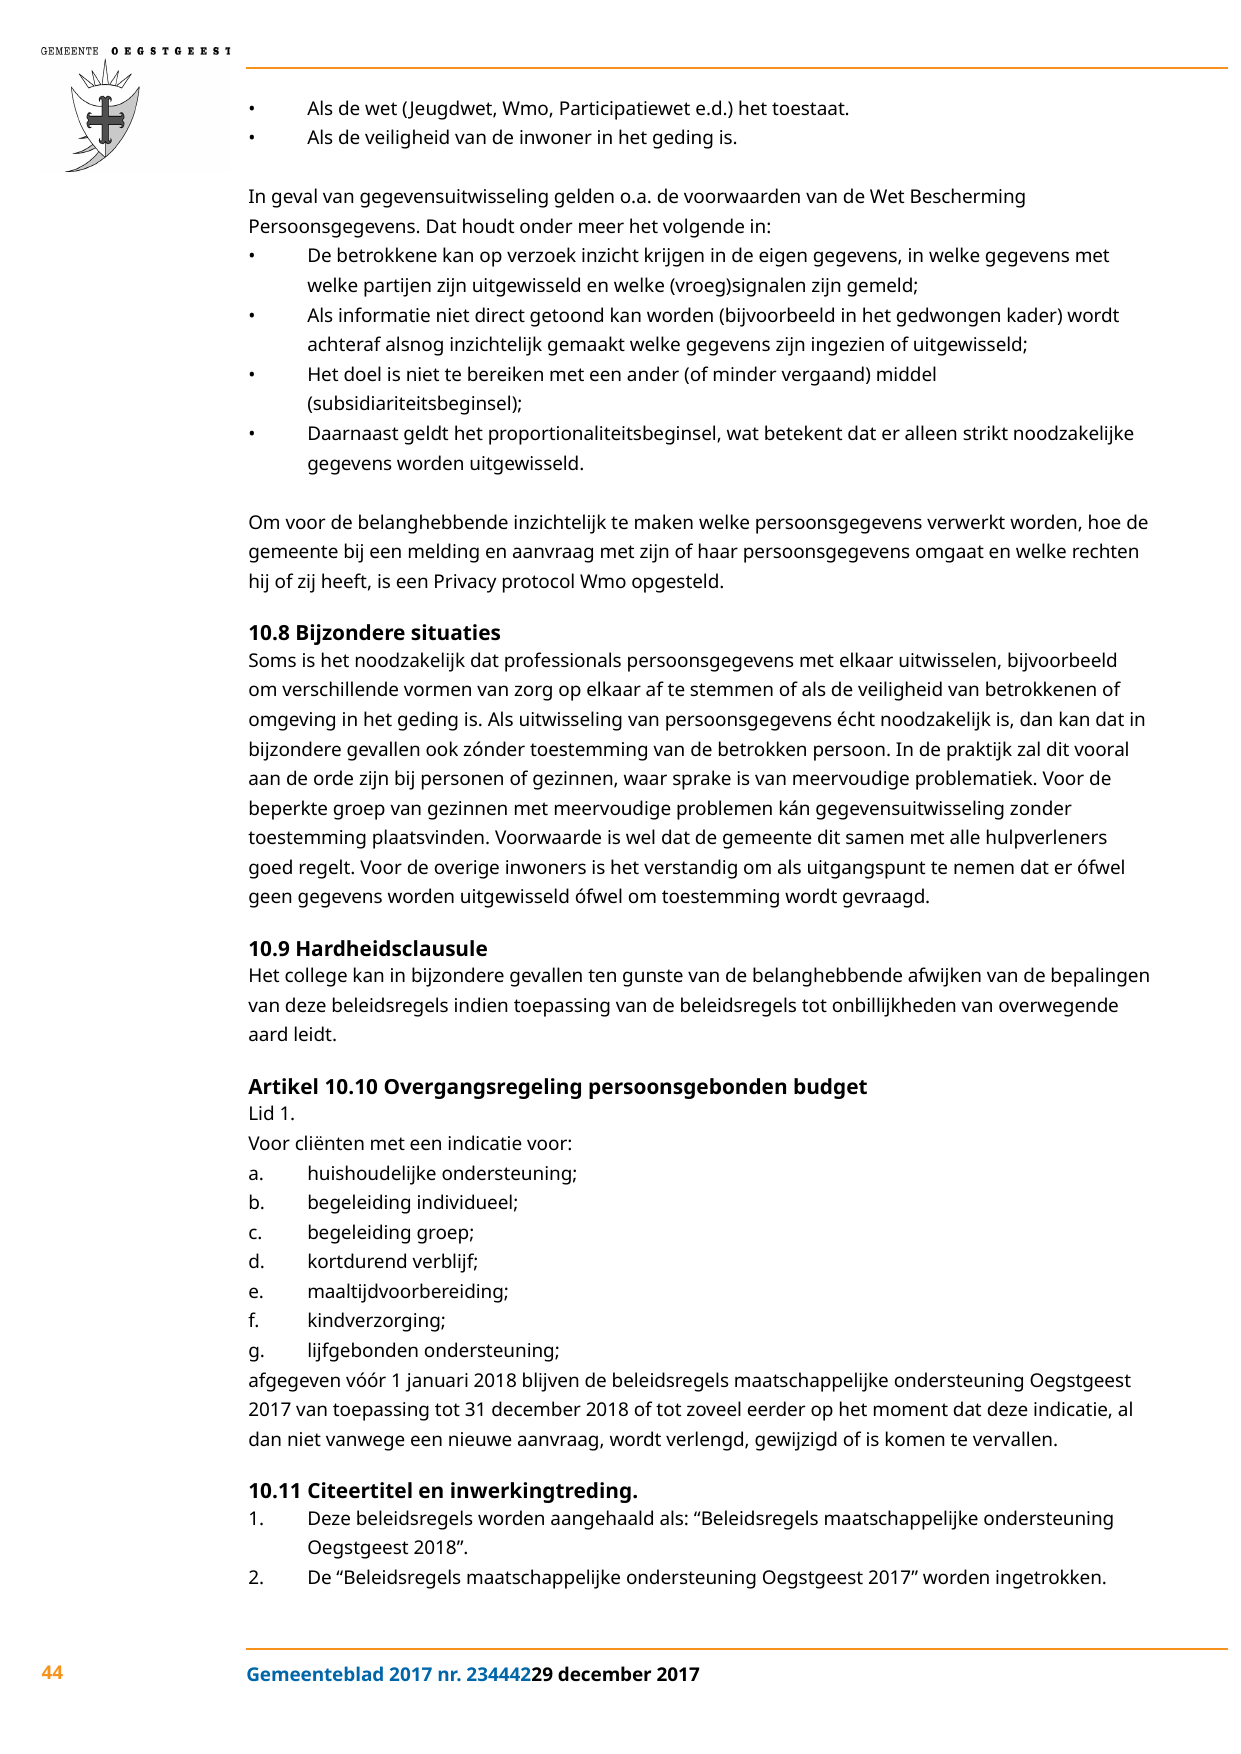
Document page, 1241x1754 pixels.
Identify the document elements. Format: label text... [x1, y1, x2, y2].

list begeleiding individueel; [248, 1189, 1152, 1215]
text In geval van gegevensuitwisseling gelden o.a. de voorwaarden van de Wet Bescherming Persoonsgegevens. Dat houdt onder meer het volgende in: [248, 183, 1152, 239]
list De betrokkene kan op verzoek inzicht krijgen in de eigen gegevens, in welke gegevens met welke partijen zijn uitgewisseld en welke (vroeg)signalen zijn gemeld; [248, 243, 1152, 298]
list lijfgebonden ondersteuning; [248, 1337, 1152, 1363]
text Artikel 10.10 Overgangsregeling persoonsgebonden budget [248, 1072, 1152, 1101]
list Het doel is niet te bereiken met een ander (of minder vergaand) middel (subsidiariteitsbeginsel); [248, 361, 1152, 416]
text Het college kan in bijzondere gevallen ten gunste van de belanghebbende afwijken van de bepalingen van deze beleidsregels indien toepassing van de beleidsregels tot onbillijkheden van overwegende aard leidt. [248, 962, 1152, 1047]
text 10.11 Citeertitel en inwerkingtreding. [248, 1476, 1152, 1505]
picture [41, 47, 231, 172]
list kortdurend verblijf; [248, 1248, 1152, 1274]
list kindverzorging; [248, 1308, 1152, 1333]
text Om voor de belanghebbende inzichtelijk te maken welke persoonsgegevens verwerkt worden, hoe de gemeente bij een melding en aanvraag met zijn of haar persoonsgegevens omgaat en welke rechten hij of zij heeft, is een Privacy protocol Wmo opgesteld. [248, 509, 1152, 594]
list De “Beleidsregels maatschappelijke ondersteuning Oegstgeest 2017” worden ingetrokken. [248, 1564, 1152, 1590]
list huishoudelijke ondersteuning; [248, 1160, 1152, 1185]
list Als de wet (Jeugdwet, Wmo, Participatiewet e.d.) het toestaat. [248, 95, 1152, 121]
list Als informatie niet direct getoond kan worden (bijvoorbeeld in het gedwongen kader) wordt achteraf alsnog inzichtelijk gemaakt welke gegevens zijn ingezien of uitgewisseld; [248, 302, 1152, 357]
list Deze beleidsregels worden aangehaald als: “Beleidsregels maatschappelijke ondersteuning Oegstgeest 2018”. [248, 1505, 1152, 1560]
list Als de veiligheid van de inwoner in het geding is. [248, 124, 1152, 150]
text Lid 1. [248, 1101, 1152, 1126]
list begeleiding groep; [248, 1219, 1152, 1244]
text Soms is het noodzakelijk dat professionals persoonsgegevens met elkaar uitwisselen, bijvoorbeeld om verschillende vormen van zorg op elkaar af te stemmen of als de veiligheid van betrokkenen of omgeving in het geding is. Als uitwisseling van persoonsgegevens écht noodzakelijk is, dan kan dat in bijzondere gevallen ook zónder toestemming van de betrokken persoon. In de praktijk zal dit vooral aan de orde zijn bij personen of gezinnen, waar sprake is van meervoudige problematiek. Voor de beperkte groep van gezinnen met meervoudige problemen kán gegevensuitwisseling zonder toestemming plaatsvinden. Voorwaarde is wel dat de gemeente dit samen met alle hulpverleners goed regelt. Voor de overige inwoners is het verstandig om als uitgangspunt te nemen dat er ófwel geen gegevens worden uitgewisseld ófwel om toestemming wordt gevraagd. [248, 647, 1152, 909]
list Daarnaast geldt het proportionaliteitsbeginsel, wat betekent dat er alleen strikt noodzakelijke gegevens worden uitgewisseld. [248, 420, 1152, 476]
text 10.9 Hardheidsclausule [248, 934, 1152, 962]
list maaltijdvoorbereiding; [248, 1278, 1152, 1304]
text afgegeven vóór 1 januari 2018 blijven de beleidsregels maatschappelijke ondersteuning Oegstgeest 2017 van toepassing tot 31 december 2018 of tot zoveel eerder op het moment dat deze indicatie, al dan niet vanwege een nieuwe aanvraag, wordt verlengd, gewijzigd of is komen te vervallen. [248, 1367, 1152, 1452]
text 10.8 Bijzondere situaties [248, 618, 1152, 647]
text Voor cliënten met een indicatie voor: [248, 1130, 1152, 1156]
